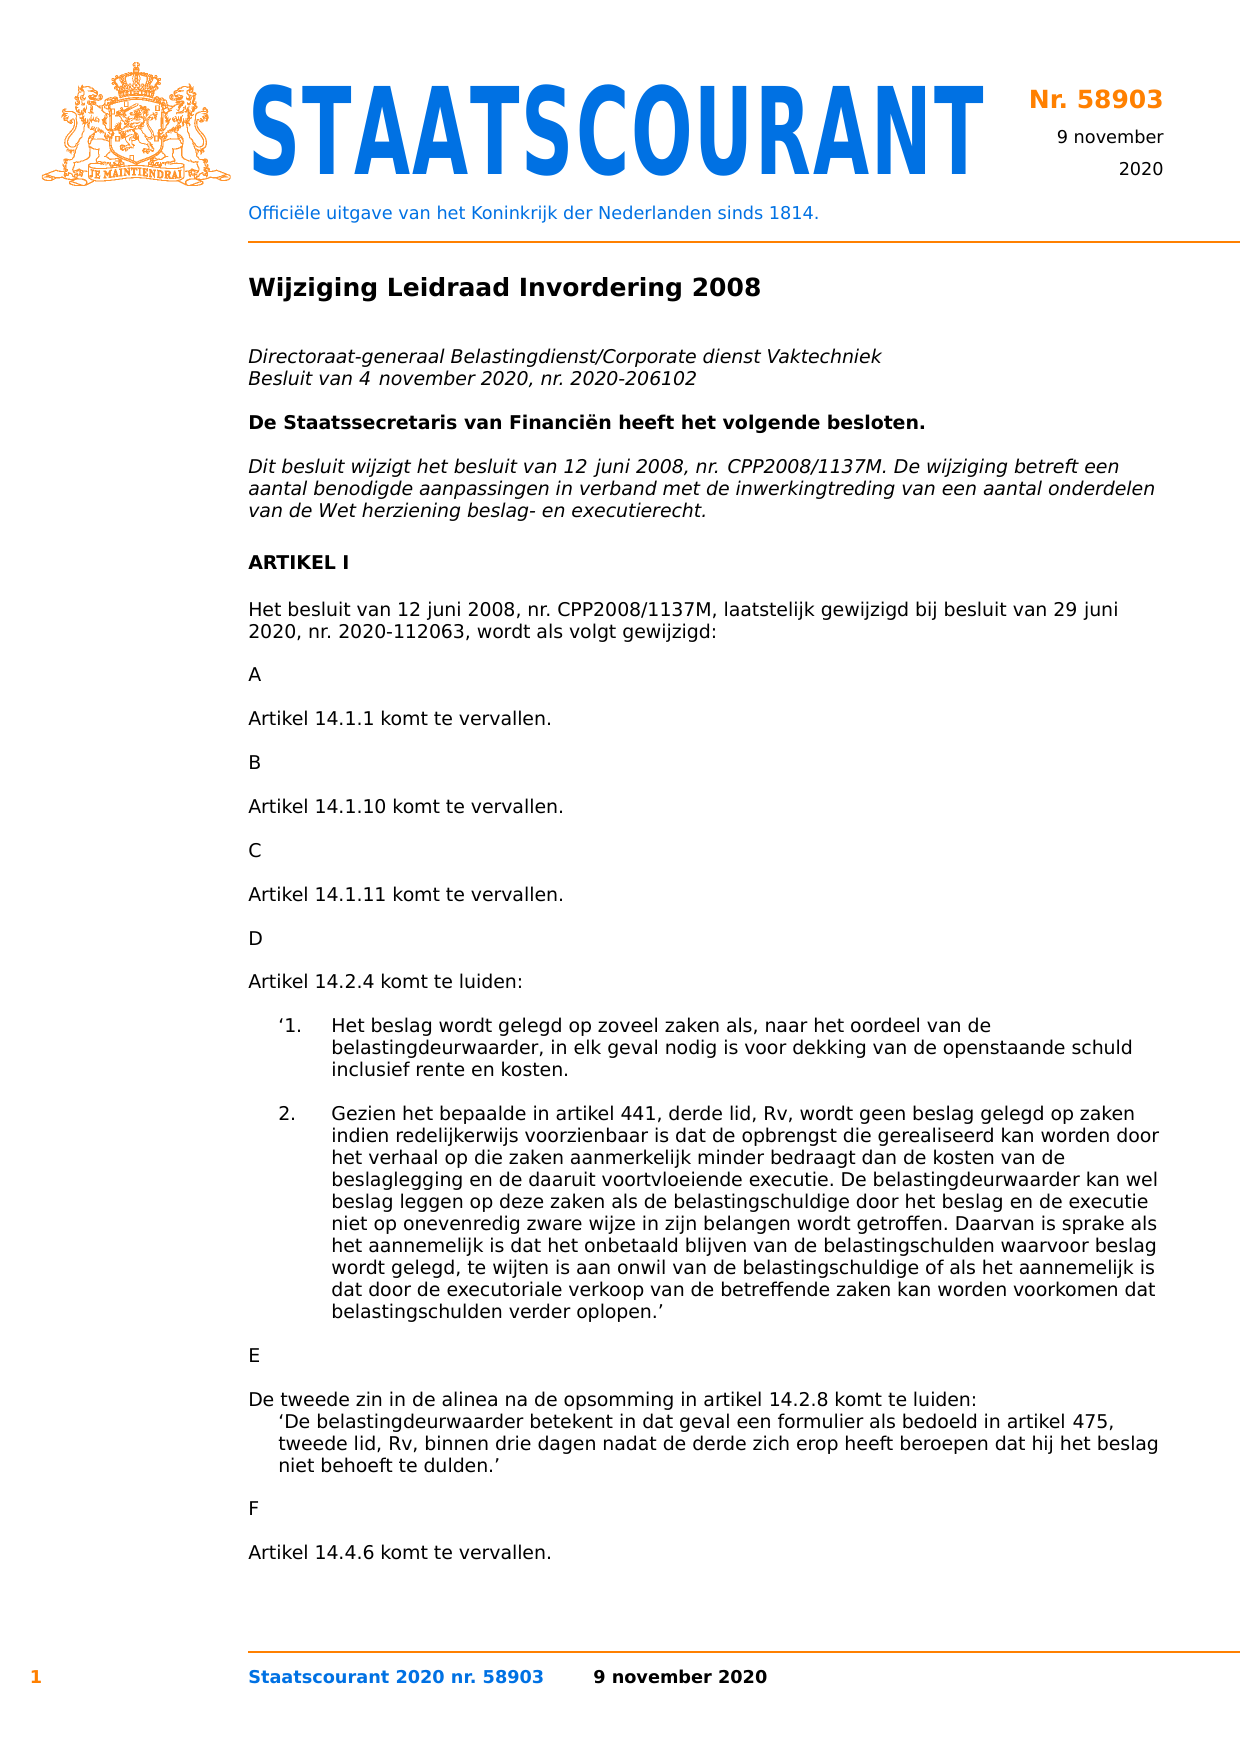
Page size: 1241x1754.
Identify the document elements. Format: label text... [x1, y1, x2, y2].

text Besluit van 4 november 2020, nr. 2020-206102 [248, 368, 1163, 390]
text B [248, 752, 1163, 774]
picture [41, 62, 231, 186]
table_cell Officiële uitgave van het Koninkrijk der Nederlanden sinds 1814. [248, 203, 1240, 241]
text Artikel 14.1.10 komt te vervallen. [248, 796, 1163, 818]
text Artikel 14.1.11 komt te vervallen. [248, 884, 1163, 906]
text De tweede zin in de alinea na de opsomming in artikel 14.2.8 komt te luiden: [248, 1388, 1163, 1411]
text De Staatssecretaris van Financiën heeft het volgende besloten. [248, 412, 1163, 434]
text ‘1. Het beslag wordt gelegd op zoveel zaken als, naar het oordeel van de belastingdeurwaarder, in elk geval nodig is voor dekking van de openstaande schuld inclusief rente en kosten. [278, 1015, 1163, 1081]
table_header [25, 62, 248, 241]
text Het besluit van 12 juni 2008, nr. CPP2008/1137M, laatstelijk gewijzigd bij besluit van 29 juni 2020, nr. 2020-112063, wordt als volgt gewijzigd: [248, 598, 1163, 642]
text 2. Gezien het bepaalde in artikel 441, derde lid, Rv, wordt geen beslag gelegd op zaken indien redelijkerwijs voorzienbaar is dat de opbrengst die gerealiseerd kan worden door het verhaal op die zaken aanmerkelijk minder bedraagt dan de kosten van de beslaglegging en de daaruit voortvloeiende executie. De belastingdeurwaarder kan wel beslag leggen op deze zaken als de belastingschuldige door het beslag en de executie niet op onevenredig zware wijze in zijn belangen wordt getroffen. Daarvan is sprake als het aannemelijk is dat het onbetaald blijven van de belastingschulden waarvoor beslag wordt gelegd, te wijten is aan onwil van de belastingschuldige of als het aannemelijk is dat door de executoriale verkoop van de betreffende zaken kan worden voorkomen dat belastingschulden verder oplopen.’ [278, 1103, 1163, 1323]
table_header Nr. 58903 [998, 62, 1240, 121]
text Artikel 14.1.1 komt te vervallen. [248, 708, 1163, 730]
text Directoraat-generaal Belastingdienst/Corporate dienst Vaktechniek [248, 346, 1163, 368]
text A [248, 664, 1163, 686]
subtitle ARTIKEL I [248, 552, 1163, 573]
text E [248, 1345, 1163, 1367]
table_cell 9 november [998, 121, 1240, 153]
text D [248, 927, 1163, 949]
text ‘De belastingdeurwaarder betekent in dat geval een formulier als bedoeld in artikel 475, tweede lid, Rv, binnen drie dagen nadat de derde zich erop heeft beroepen dat hij het beslag niet behoeft te dulden.’ [278, 1411, 1163, 1476]
table_cell 2020 [998, 153, 1240, 203]
text Artikel 14.2.4 komt te luiden: [248, 971, 1163, 993]
text C [248, 840, 1163, 862]
text Dit besluit wijzigt het besluit van 12 juni 2008, nr. CPP2008/1137M. De wijziging betreft een aantal benodigde aanpassingen in verband met de inwerkingtreding van een aantal onderdelen van de Wet herziening beslag- en executierecht. [248, 456, 1163, 522]
subtitle Wijziging Leidraad Invordering 2008 [248, 273, 1163, 302]
table_header STAATSCOURANT [248, 62, 998, 203]
text Artikel 14.4.6 komt te vervallen. [248, 1542, 1163, 1564]
text F [248, 1498, 1163, 1520]
